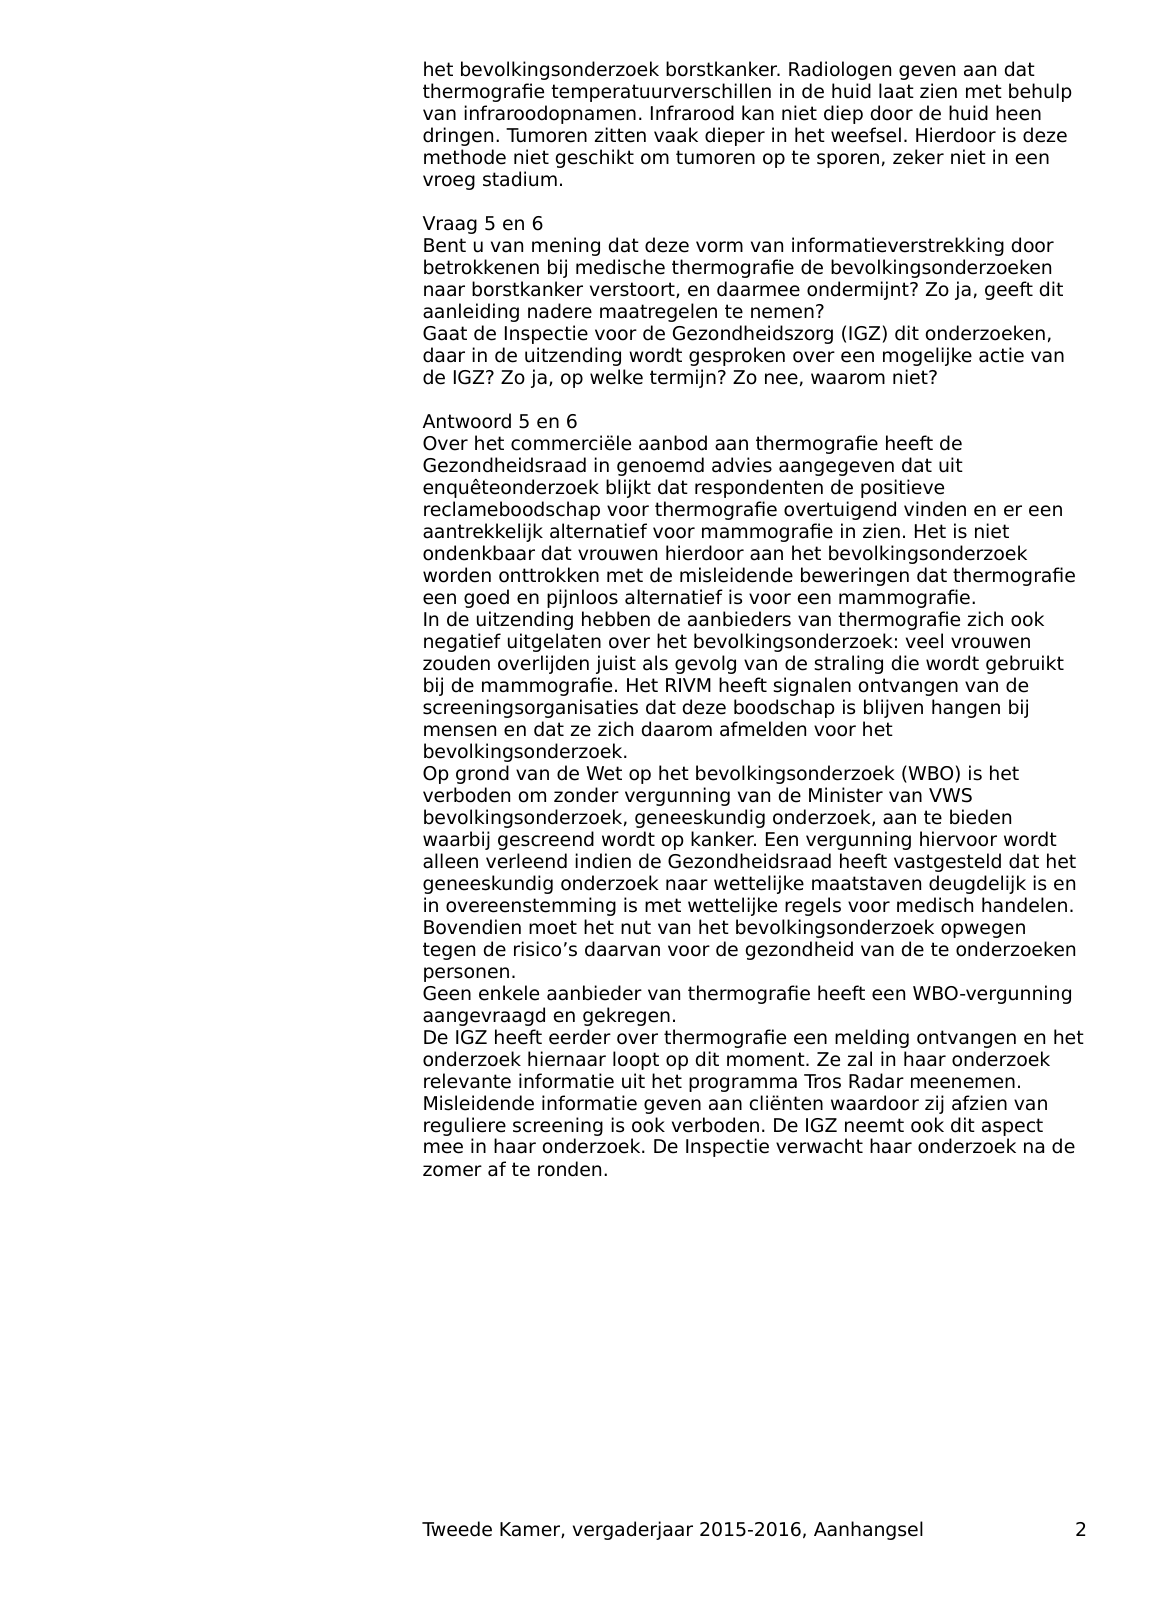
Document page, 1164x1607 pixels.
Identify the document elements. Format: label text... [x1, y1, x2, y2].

text Gaat de Inspectie voor de Gezondheidszorg (IGZ) dit onderzoeken, daar in de uitzending wordt gesproken over een mogelijke actie van de IGZ? Zo ja, op welke termijn? Zo nee, waarom niet? [422, 323, 1087, 389]
text Bent u van mening dat deze vorm van informatieverstrekking door betrokkenen bij medische thermografie de bevolkingsonderzoeken naar borstkanker verstoort, en daarmee ondermijnt? Zo ja, geeft dit aanleiding nadere maatregelen te nemen? [422, 235, 1087, 323]
text Antwoord 5 en 6 [422, 411, 1087, 433]
text Op grond van de Wet op het bevolkingsonderzoek (WBO) is het verboden om zonder vergunning van de Minister van VWS bevolkingsonderzoek, geneeskundig onderzoek, aan te bieden waarbij gescreend wordt op kanker. Een vergunning hiervoor wordt alleen verleend indien de Gezondheidsraad heeft vastgesteld dat het geneeskundig onderzoek naar wettelijke maatstaven deugdelijk is en in overeenstemming is met wettelijke regels voor medisch handelen. Bovendien moet het nut van het bevolkingsonderzoek opwegen tegen de risico’s daarvan voor de gezondheid van de te onderzoeken personen. [422, 763, 1087, 983]
text Vraag 5 en 6 [422, 213, 1087, 235]
text De IGZ heeft eerder over thermografie een melding ontvangen en het onderzoek hiernaar loopt op dit moment. Ze zal in haar onderzoek relevante informatie uit het programma Tros Radar meenemen. Misleidende informatie geven aan cliënten waardoor zij afzien van reguliere screening is ook verboden. De IGZ neemt ook dit aspect mee in haar onderzoek. De Inspectie verwacht haar onderzoek na de zomer af te ronden. [422, 1027, 1087, 1180]
text Geen enkele aanbieder van thermografie heeft een WBO-vergunning aangevraagd en gekregen. [422, 983, 1087, 1027]
text Over het commerciële aanbod aan thermografie heeft de Gezondheidsraad in genoemd advies aangegeven dat uit enquêteonderzoek blijkt dat respondenten de positieve reclameboodschap voor thermografie overtuigend vinden en er een aantrekkelijk alternatief voor mammografie in zien. Het is niet ondenkbaar dat vrouwen hierdoor aan het bevolkingsonderzoek worden onttrokken met de misleidende beweringen dat thermografie een goed en pijnloos alternatief is voor een mammografie. [422, 433, 1087, 609]
text het bevolkingsonderzoek borstkanker. Radiologen geven aan dat thermografie temperatuurverschillen in de huid laat zien met behulp van infraroodopnamen. Infrarood kan niet diep door de huid heen dringen. Tumoren zitten vaak dieper in het weefsel. Hierdoor is deze methode niet geschikt om tumoren op te sporen, zeker niet in een vroeg stadium. [422, 59, 1087, 191]
text In de uitzending hebben de aanbieders van thermografie zich ook negatief uitgelaten over het bevolkingsonderzoek: veel vrouwen zouden overlijden juist als gevolg van de straling die wordt gebruikt bij de mammografie. Het RIVM heeft signalen ontvangen van de screeningsorganisaties dat deze boodschap is blijven hangen bij mensen en dat ze zich daarom afmelden voor het bevolkingsonderzoek. [422, 609, 1087, 763]
